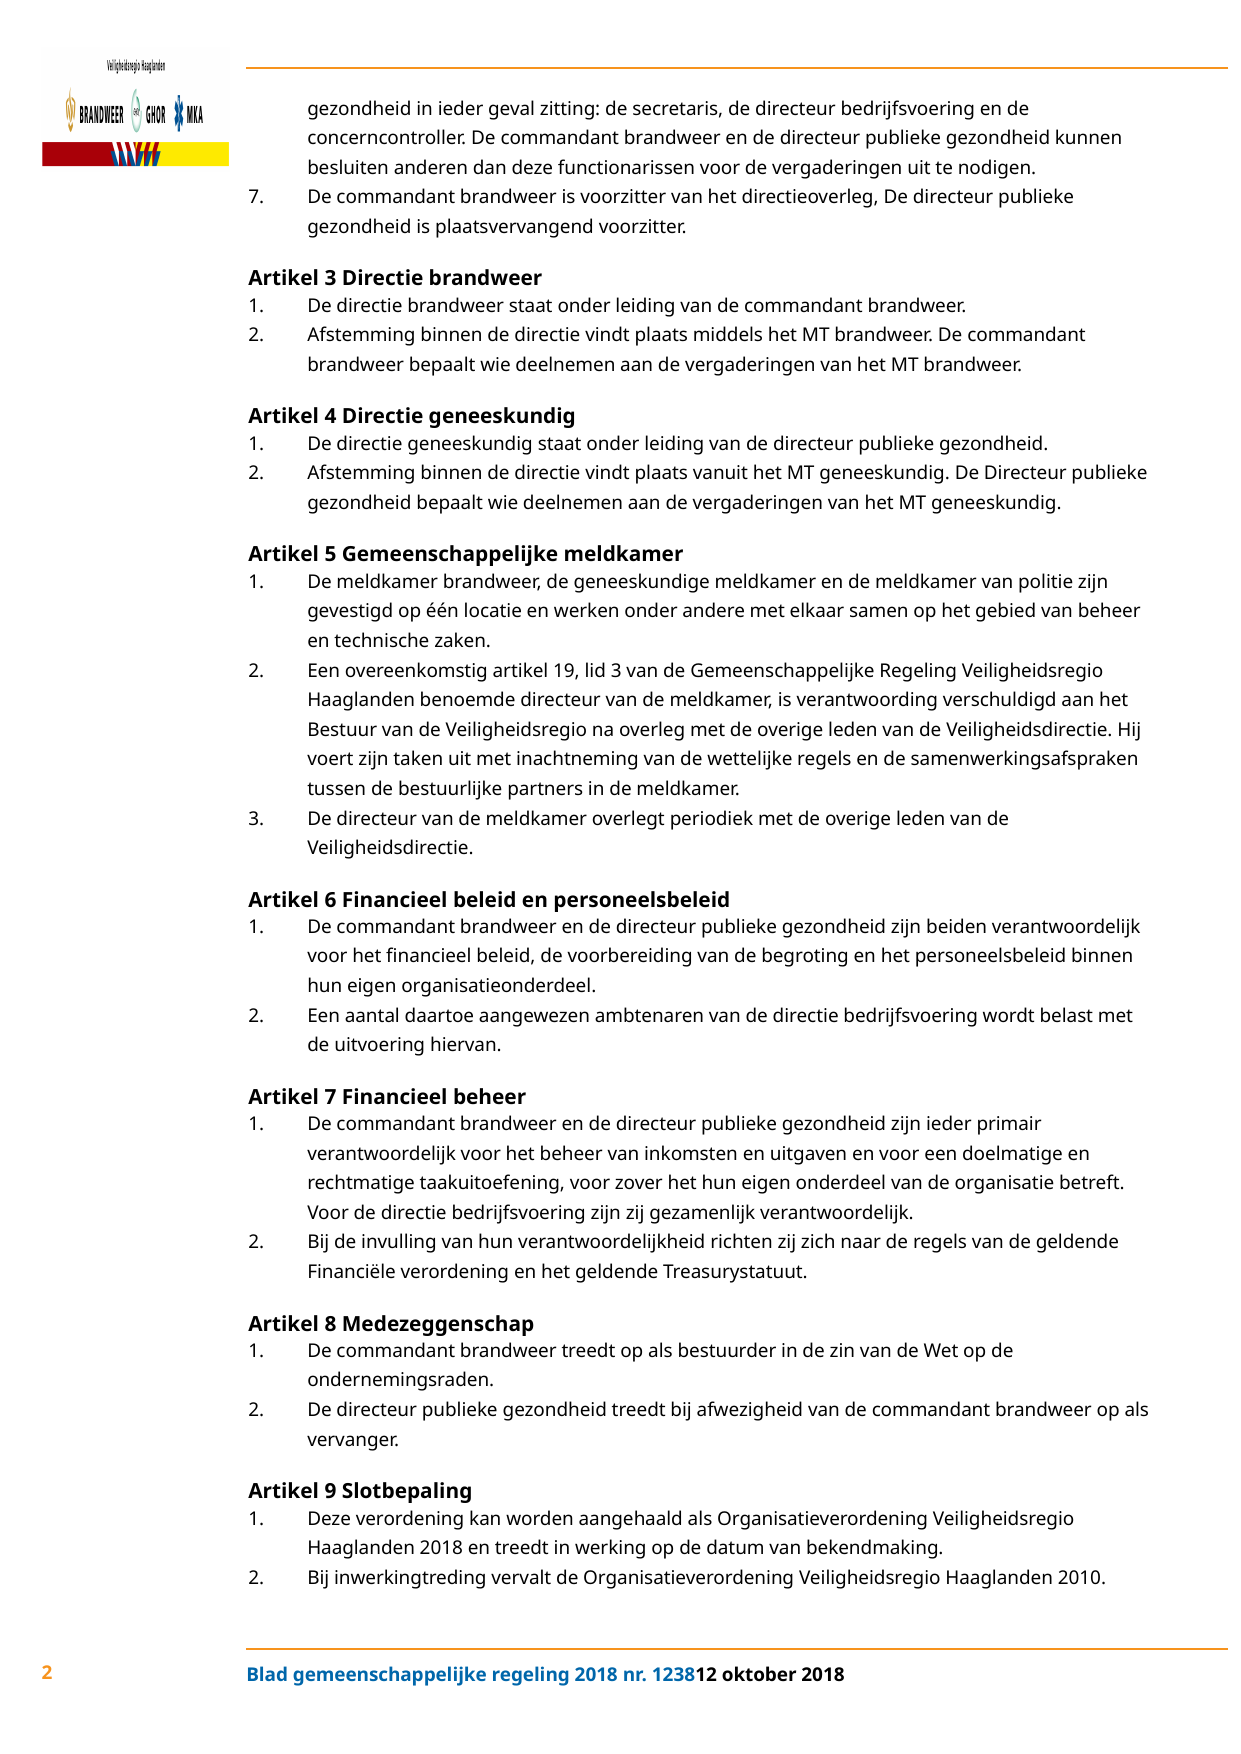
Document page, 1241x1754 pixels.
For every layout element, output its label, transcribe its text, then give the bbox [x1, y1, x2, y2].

list De commandant brandweer is voorzitter van het directieoverleg, De directeur publieke gezondheid is plaatsvervangend voorzitter. [248, 183, 1152, 239]
list Afstemming binnen de directie vindt plaats middels het MT brandweer. De commandant brandweer bepaalt wie deelnemen aan de vergaderingen van het MT brandweer. [248, 322, 1152, 377]
list De directeur publieke gezondheid treedt bij afwezigheid van de commandant brandweer op als vervanger. [248, 1396, 1152, 1452]
list Deze verordening kan worden aangehaald als Organisatieverordening Veiligheidsregio Haaglanden 2018 en treedt in werking op de datum van bekendmaking. [248, 1505, 1152, 1560]
list gezondheid in ieder geval zitting: de secretaris, de directeur bedrijfsvoering en de concerncontroller. De commandant brandweer en de directeur publieke gezondheid kunnen besluiten anderen dan deze functionarissen voor de vergaderingen uit te nodigen. [248, 95, 1152, 180]
list Bij inwerkingtreding vervalt de Organisatieverordening Veiligheidsregio Haaglanden 2010. [248, 1564, 1152, 1589]
list De commandant brandweer en de directeur publieke gezondheid zijn beiden verantwoordelijk voor het financieel beleid, de voorbereiding van de begroting en het personeelsbeleid binnen hun eigen organisatieonderdeel. [248, 913, 1152, 998]
list Bij de invulling van hun verantwoordelijkheid richten zij zich naar de regels van de geldende Financiële verordening en het geldende Treasurystatuut. [248, 1229, 1152, 1284]
list Afstemming binnen de directie vindt plaats vanuit het MT geneeskundig. De Directeur publieke gezondheid bepaalt wie deelnemen aan de vergaderingen van het MT geneeskundig. [248, 459, 1152, 515]
list De directie brandweer staat onder leiding van de commandant brandweer. [248, 292, 1152, 318]
text Artikel 9 Slotbepaling [248, 1476, 1152, 1505]
text Artikel 4 Directie geneeskundig [248, 402, 1152, 430]
list De commandant brandweer treedt op als bestuurder in de zin van de Wet op de ondernemingsraden. [248, 1337, 1152, 1392]
list De commandant brandweer en de directeur publieke gezondheid zijn ieder primair verantwoordelijk voor het beheer van inkomsten en uitgaven en voor een doelmatige en rechtmatige taakuitoefening, voor zover het hun eigen onderdeel van de organisatie betreft. Voor de directie bedrijfsvoering zijn zij gezamenlijk verantwoordelijk. [248, 1110, 1152, 1225]
list De meldkamer brandweer, de geneeskundige meldkamer en de meldkamer van politie zijn gevestigd op één locatie en werken onder andere met elkaar samen op het gebied van beheer en technische zaken. [248, 568, 1152, 653]
list De directeur van de meldkamer overlegt periodiek met de overige leden van de Veiligheidsdirectie. [248, 805, 1152, 860]
list Een aantal daartoe aangewezen ambtenaren van de directie bedrijfsvoering wordt belast met de uitvoering hiervan. [248, 1002, 1152, 1057]
picture [41, 47, 231, 172]
text Artikel 3 Directie brandweer [248, 263, 1152, 292]
text Artikel 8 Medezeggenschap [248, 1309, 1152, 1337]
text Artikel 5 Gemeenschappelijke meldkamer [248, 539, 1152, 568]
list Een overeenkomstig artikel 19, lid 3 van de Gemeenschappelijke Regeling Veiligheidsregio Haaglanden benoemde directeur van de meldkamer, is verantwoording verschuldigd aan het Bestuur van de Veiligheidsregio na overleg met de overige leden van de Veiligheidsdirectie. Hij voert zijn taken uit met inachtneming van de wettelijke regels en de samenwerkingsafspraken tussen de bestuurlijke partners in de meldkamer. [248, 657, 1152, 801]
list De directie geneeskundig staat onder leiding van de directeur publieke gezondheid. [248, 430, 1152, 456]
text Artikel 7 Financieel beheer [248, 1082, 1152, 1110]
text Artikel 6 Financieel beleid en personeelsbeleid [248, 885, 1152, 913]
